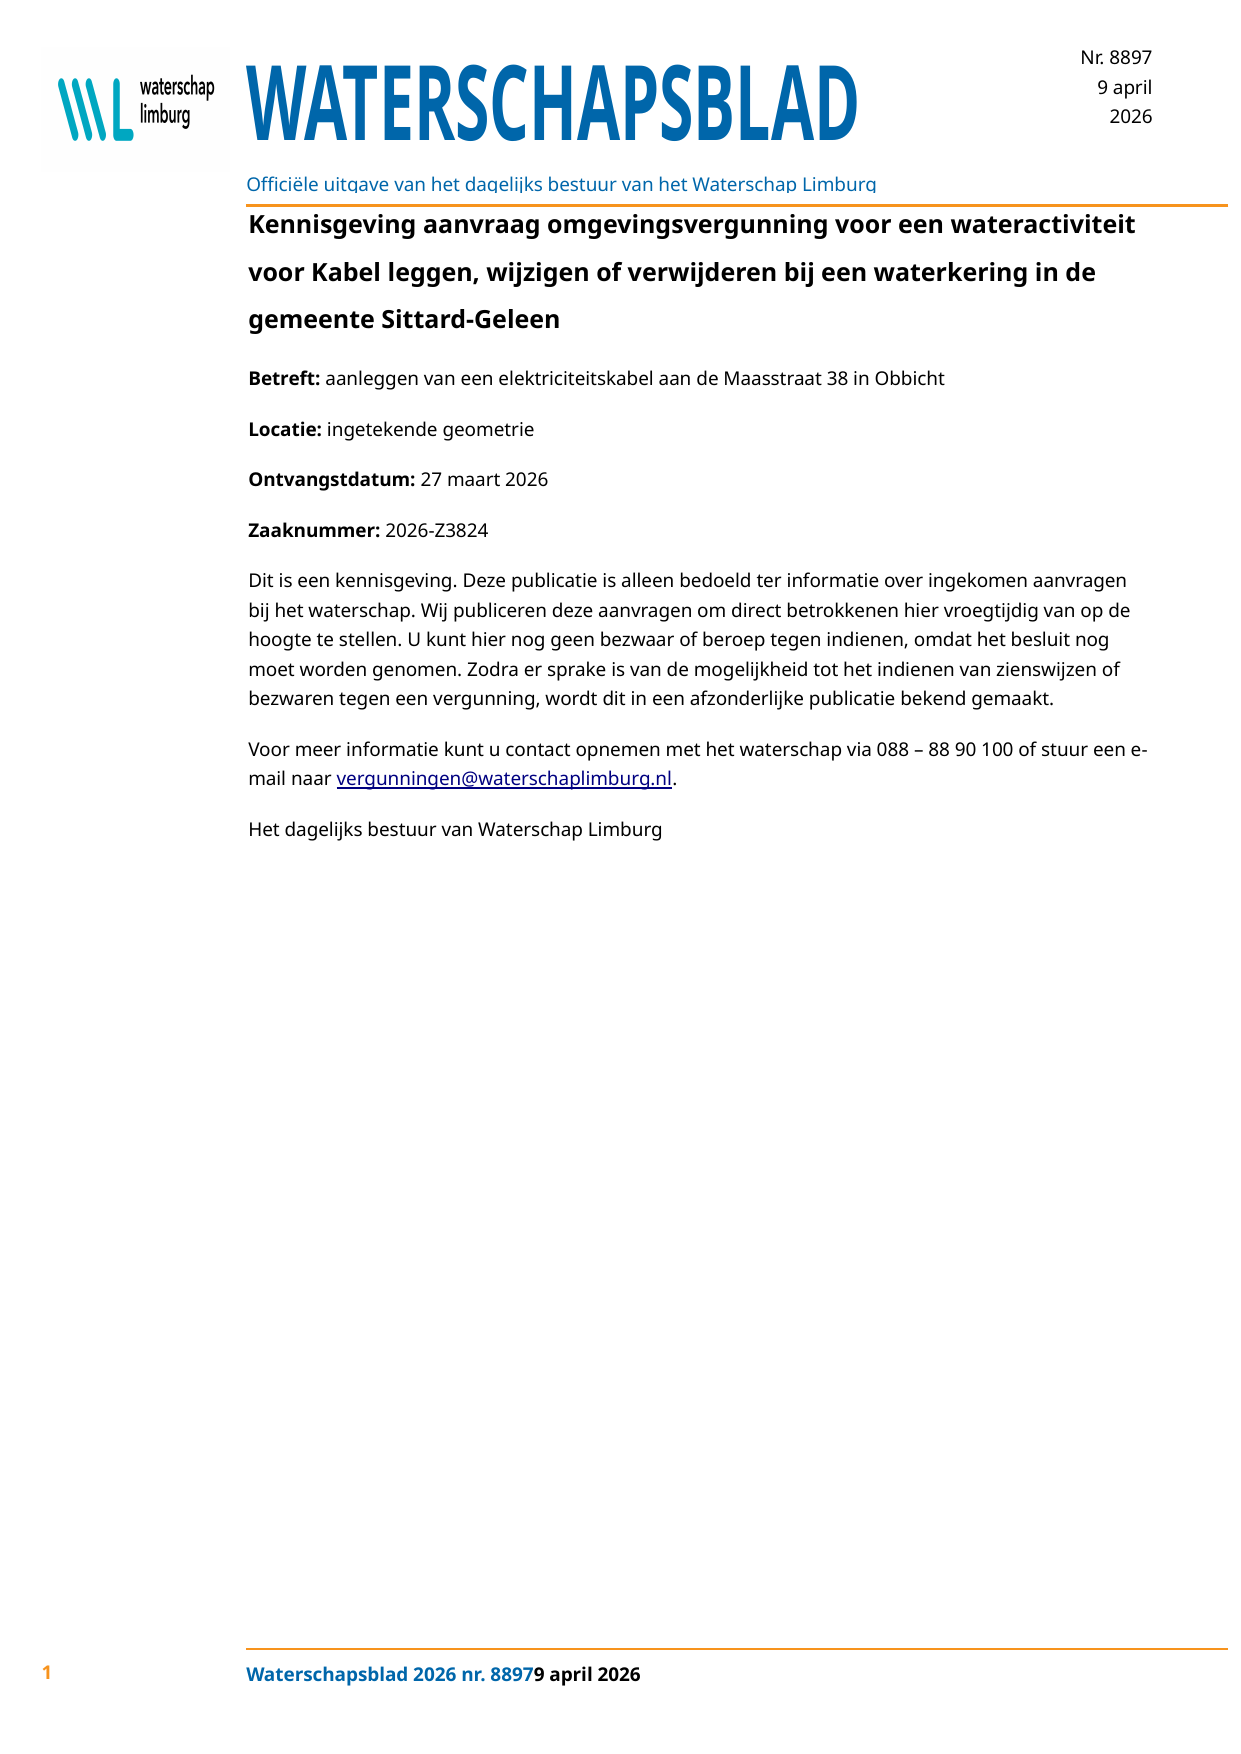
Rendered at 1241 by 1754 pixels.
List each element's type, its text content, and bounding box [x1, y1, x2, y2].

text Ontvangstdatum: 27 maart 2026 [248, 466, 1152, 492]
text Zaaknummer: 2026-Z3824 [248, 517, 1152, 542]
text Dit is een kennisgeving. Deze publicatie is alleen bedoeld ter informatie over ingekomen aanvragen bij het waterschap. Wij publiceren deze aanvragen om direct betrokkenen hier vroegtijdig van op de hoogte te stellen. U kunt hier nog geen bezwaar of beroep tegen indienen, omdat het besluit nog moet worden genomen. Zodra er sprake is van de mogelijkheid tot het indienen van zienswijzen of bezwaren tegen een vergunning, wordt dit in een afzonderlijke publicatie bekend gemaakt. [248, 567, 1152, 711]
text Het dagelijks bestuur van Waterschap Limburg [248, 816, 1152, 842]
picture [41, 47, 231, 172]
text Kennisgeving aanvraag omgevingsvergunning voor een wateractiviteit voor Kabel leggen, wijzigen of verwijderen bij een waterkering in de gemeente Sittard-Geleen [248, 207, 1152, 336]
text Betreft: aanleggen van een elektriciteitskabel aan de Maasstraat 38 in Obbicht [248, 366, 1152, 391]
text Voor meer informatie kunt u contact opnemen met het waterschap via 088 – 88 90 100 of stuur een e-mail naar vergunningen@waterschaplimburg.nl. [248, 736, 1152, 791]
text Locatie: ingetekende geometrie [248, 416, 1152, 442]
